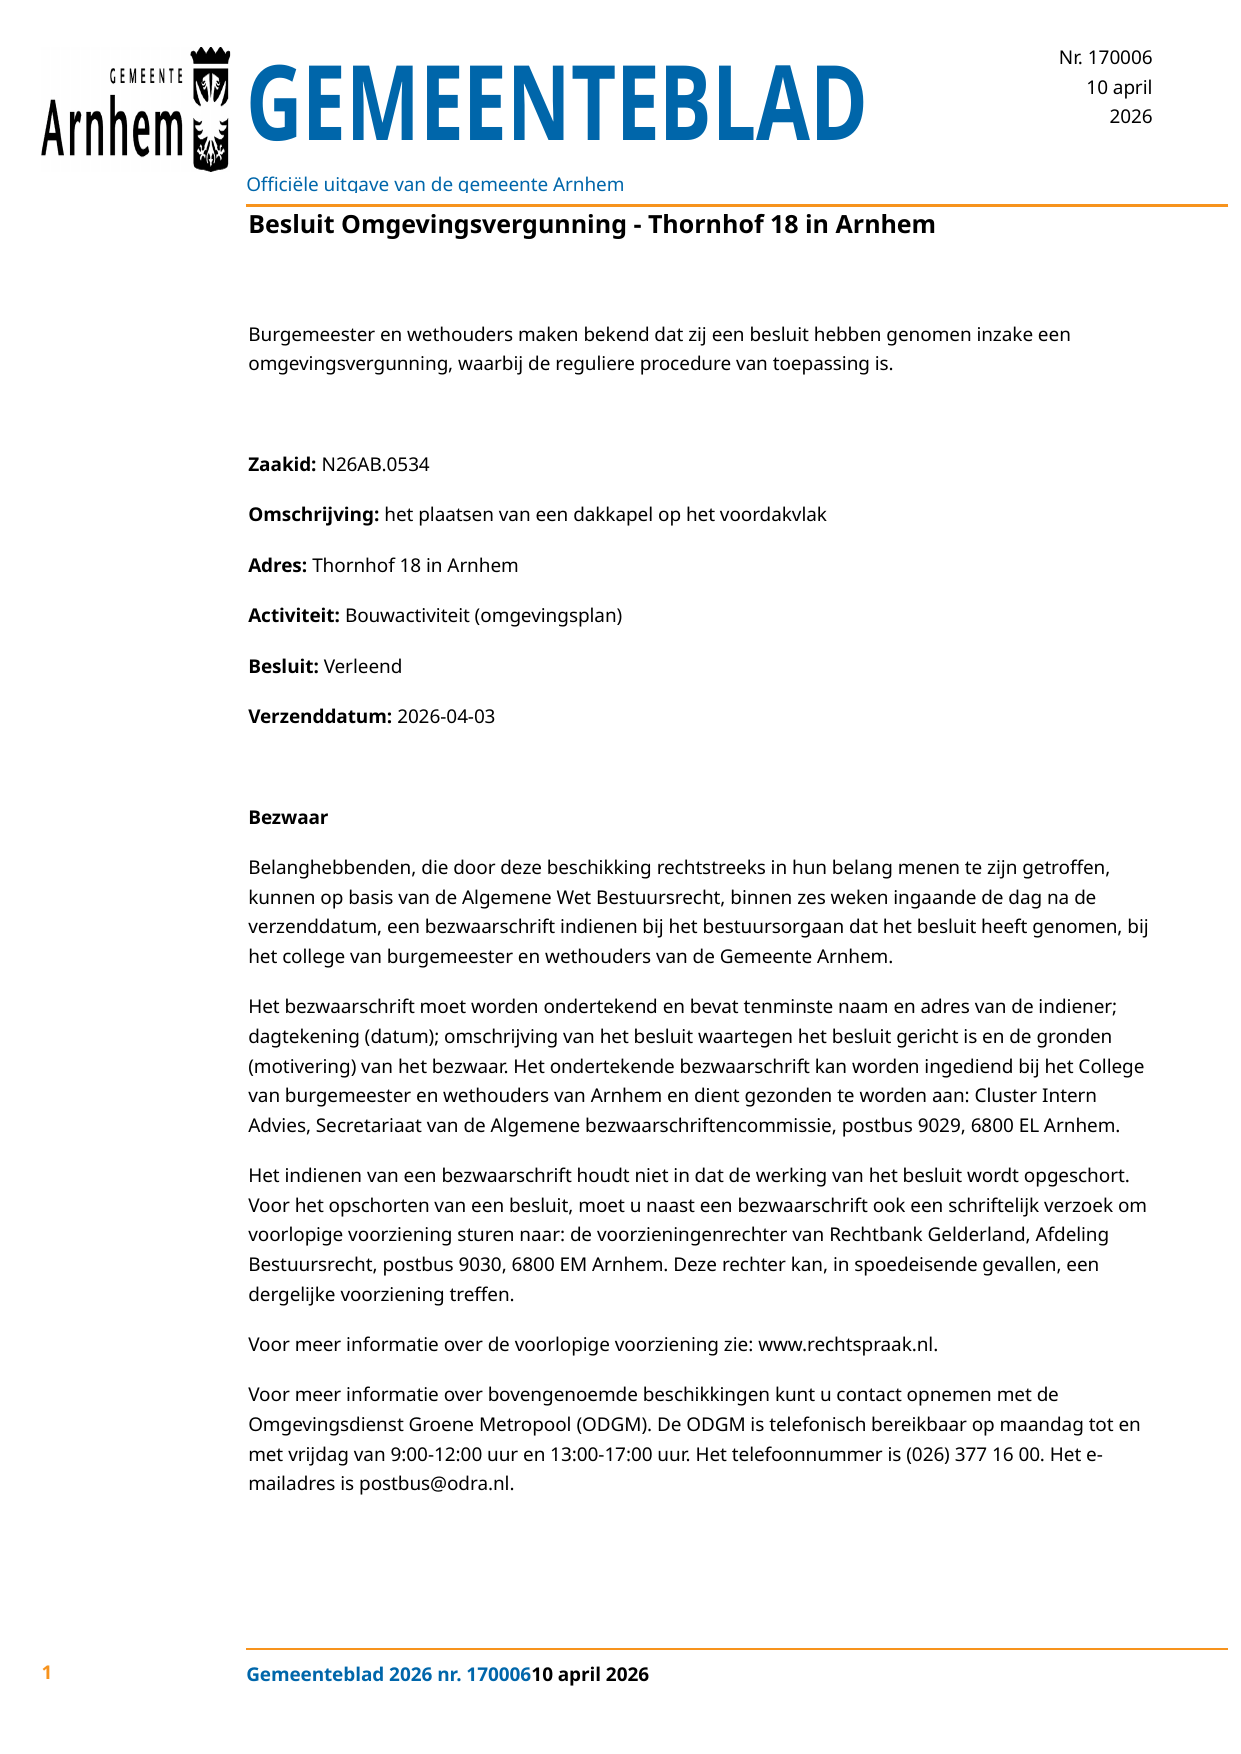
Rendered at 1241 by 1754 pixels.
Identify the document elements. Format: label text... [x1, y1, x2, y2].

text Voor meer informatie over bovengenoemde beschikkingen kunt u contact opnemen met de Omgevingsdienst Groene Metropool (ODGM). De ODGM is telefonisch bereikbaar op maandag tot en met vrijdag van 9:00-12:00 uur en 13:00-17:00 uur. Het telefoonnummer is (026) 377 16 00. Het e-mailadres is postbus@odra.nl. [248, 1382, 1152, 1496]
text Voor meer informatie over de voorlopige voorziening zie: www.rechtspraak.nl. [248, 1331, 1152, 1357]
text Bezwaar [248, 804, 1152, 830]
text Verzenddatum: 2026-04-03 [248, 703, 1152, 729]
text Belanghebbenden, die door deze beschikking rechtstreeks in hun belang menen te zijn getroffen, kunnen op basis van de Algemene Wet Bestuursrecht, binnen zes weken ingaande de dag na de verzenddatum, een bezwaarschrift indienen bij het bestuursorgaan dat het besluit heeft genomen, bij het college van burgemeester en wethouders van de Gemeente Arnhem. [248, 854, 1152, 969]
text Het bezwaarschrift moet worden ondertekend en bevat tenminste naam en adres van de indiener; dagtekening (datum); omschrijving van het besluit waartegen het besluit gericht is en de gronden (motivering) van het bezwaar. Het ondertekende bezwaarschrift kan worden ingediend bij het College van burgemeester en wethouders van Arnhem en dient gezonden te worden aan: Cluster Intern Advies, Secretariaat van de Algemene bezwaarschriftencommissie, postbus 9029, 6800 EL Arnhem. [248, 994, 1152, 1138]
text Omschrijving: het plaatsen van een dakkapel op het voordakvlak [248, 502, 1152, 527]
text Burgemeester en wethouders maken bekend dat zij een besluit hebben genomen inzake een omgevingsvergunning, waarbij de reguliere procedure van toepassing is. [248, 321, 1152, 376]
picture [41, 47, 231, 172]
text Activiteit: Bouwactiviteit (omgevingsplan) [248, 602, 1152, 628]
text Adres: Thornhof 18 in Arnhem [248, 552, 1152, 578]
text Besluit Omgevingsvergunning - Thornhof 18 in Arnhem [248, 207, 1152, 241]
text Besluit: Verleend [248, 653, 1152, 678]
text Het indienen van een bezwaarschrift houdt niet in dat de werking van het besluit wordt opgeschort. Voor het opschorten van een besluit, moet u naast een bezwaarschrift ook een schriftelijk verzoek om voorlopige voorziening sturen naar: de voorzieningenrechter van Rechtbank Gelderland, Afdeling Bestuursrecht, postbus 9030, 6800 EM Arnhem. Deze rechter kan, in spoedeisende gevallen, een dergelijke voorziening treffen. [248, 1162, 1152, 1306]
text Zaakid: N26AB.0534 [248, 451, 1152, 477]
